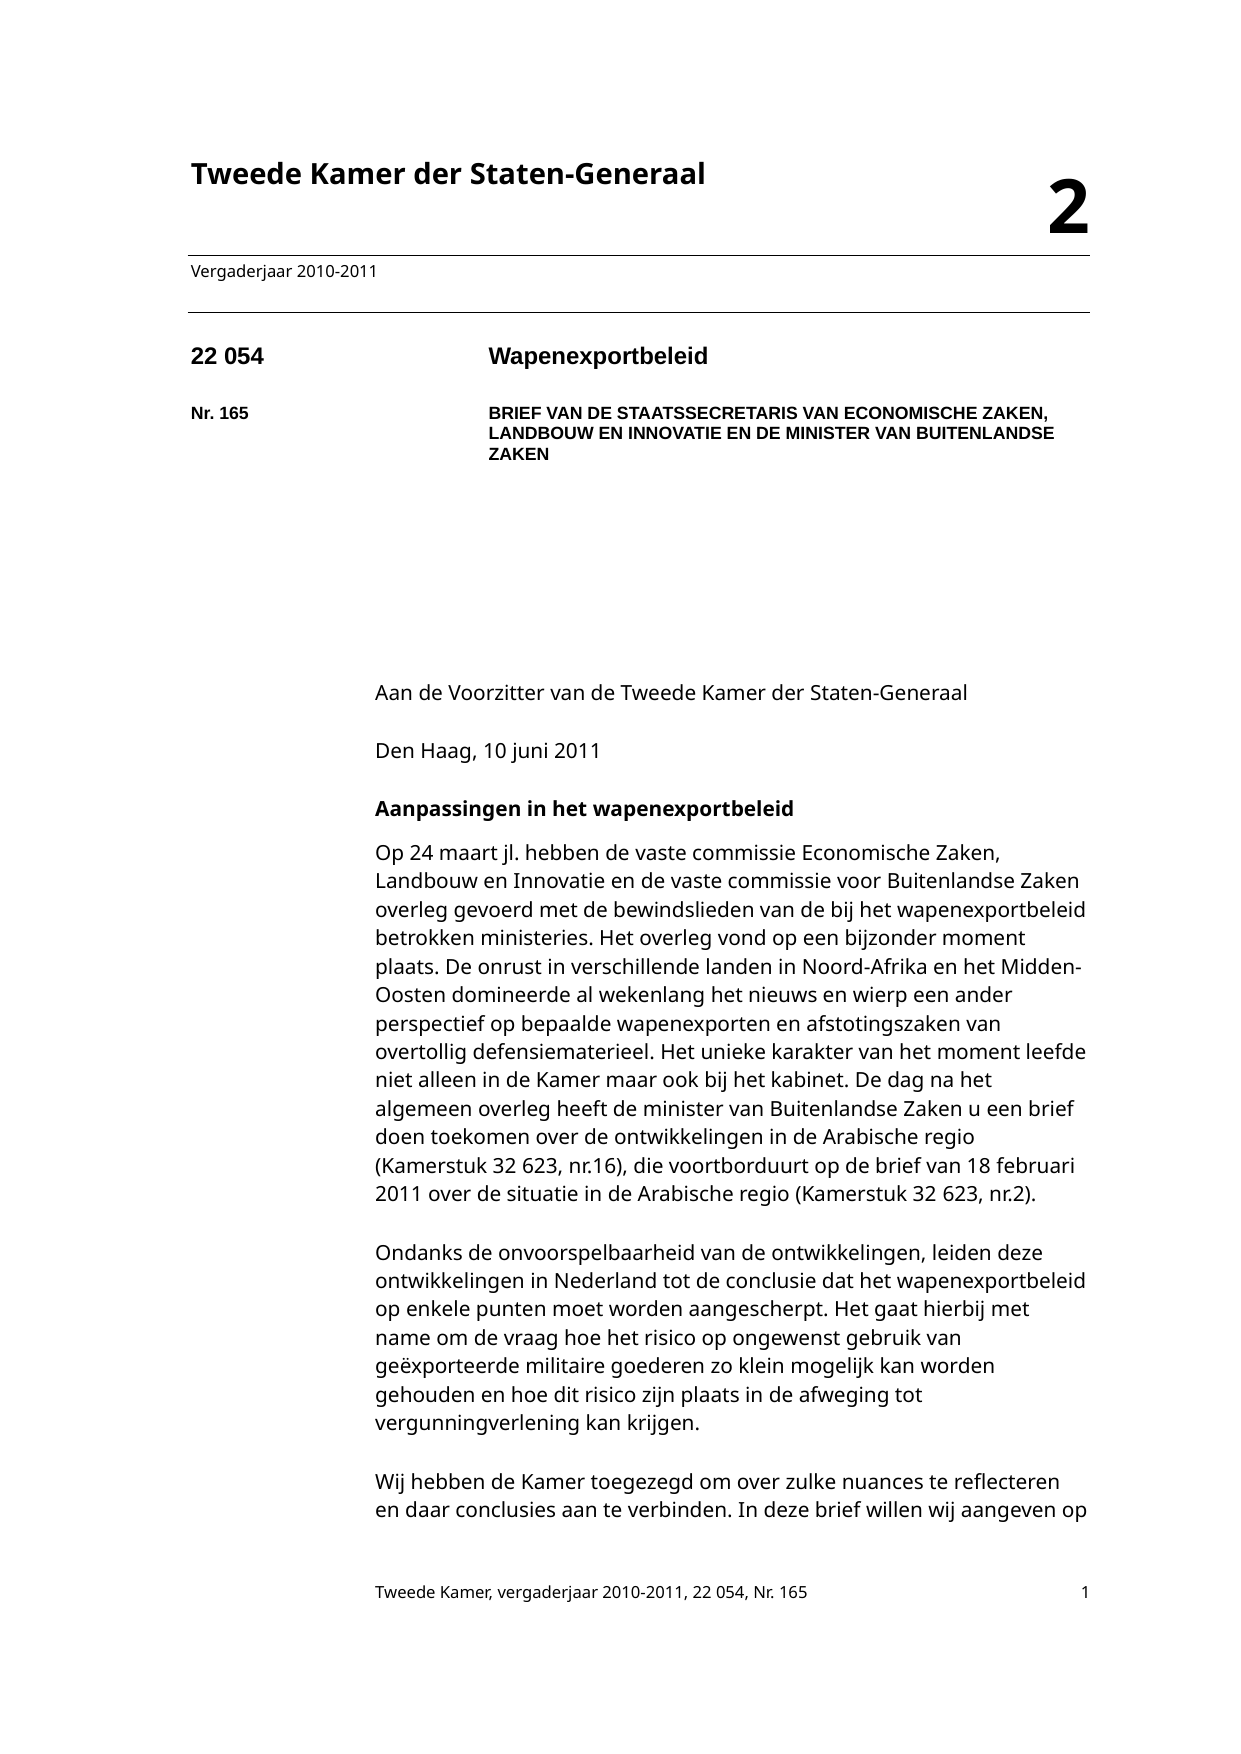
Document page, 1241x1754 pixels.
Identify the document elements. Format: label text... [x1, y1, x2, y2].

table_cell [485, 256, 1090, 312]
table_cell 22 054 [188, 339, 485, 399]
table_cell [485, 313, 1090, 339]
text Ondanks de onvoorspelbaarheid van de ontwikkelingen, leiden deze ontwikkelingen in Nederland tot de conclusie dat het wapenexportbeleid op enkele punten moet worden aangescherpt. Het gaat hierbij met name om de vraag hoe het risico op ongewenst gebruik van geëxporteerde militaire goederen zo klein mogelijk kan worden gehouden en hoe dit risico zijn plaats in de afweging tot vergunningverlening kan krijgen. [375, 1238, 1090, 1437]
table_cell Wapenexportbeleid [485, 339, 1090, 399]
text Wij hebben de Kamer toegezegd om over zulke nuances te reflecteren en daar conclusies aan te verbinden. In deze brief willen wij aangeven op [375, 1467, 1090, 1524]
text Op 24 maart jl. hebben de vaste commissie Economische Zaken, Landbouw en Innovatie en de vaste commissie voor Buitenlandse Zaken overleg gevoerd met de bewindslieden van de bij het wapenexportbeleid betrokken ministeries. Het overleg vond op een bijzonder moment plaats. De onrust in verschillende landen in Noord-Afrika en het Midden-Oosten domineerde al wekenlang het nieuws en wierp een ander perspectief op bepaalde wapenexporten en afstotingszaken van overtollig defensiematerieel. Het unieke karakter van het moment leefde niet alleen in de Kamer maar ook bij het kabinet. De dag na het algemeen overleg heeft de minister van Buitenlandse Zaken u een brief doen toekomen over de ontwikkelingen in de Arabische regio (Kamerstuk 32 623, nr.16), die voortborduurt op de brief van 18 februari 2011 over de situatie in de Arabische regio (Kamerstuk 32 623, nr.2). [375, 838, 1090, 1208]
text Den Haag, 10 juni 2011 [375, 736, 1090, 764]
table_cell Vergaderjaar 2010-2011 [188, 256, 485, 312]
table_cell BRIEF VAN DE STAATSSECRETARIS VAN ECONOMISCHE ZAKEN, LANDBOUW EN INNOVATIE EN DE MINISTER VAN BUITENLANDSE ZAKEN [485, 399, 1090, 559]
table_cell Nr. 165 [188, 399, 485, 559]
table_header 2 [910, 150, 1090, 255]
table_header Tweede Kamer der Staten-Generaal [188, 150, 909, 255]
table_cell [188, 313, 485, 339]
text Aanpassingen in het wapenexportbeleid [375, 794, 1090, 823]
text Aan de Voorzitter van de Tweede Kamer der Staten-Generaal [375, 678, 1090, 706]
